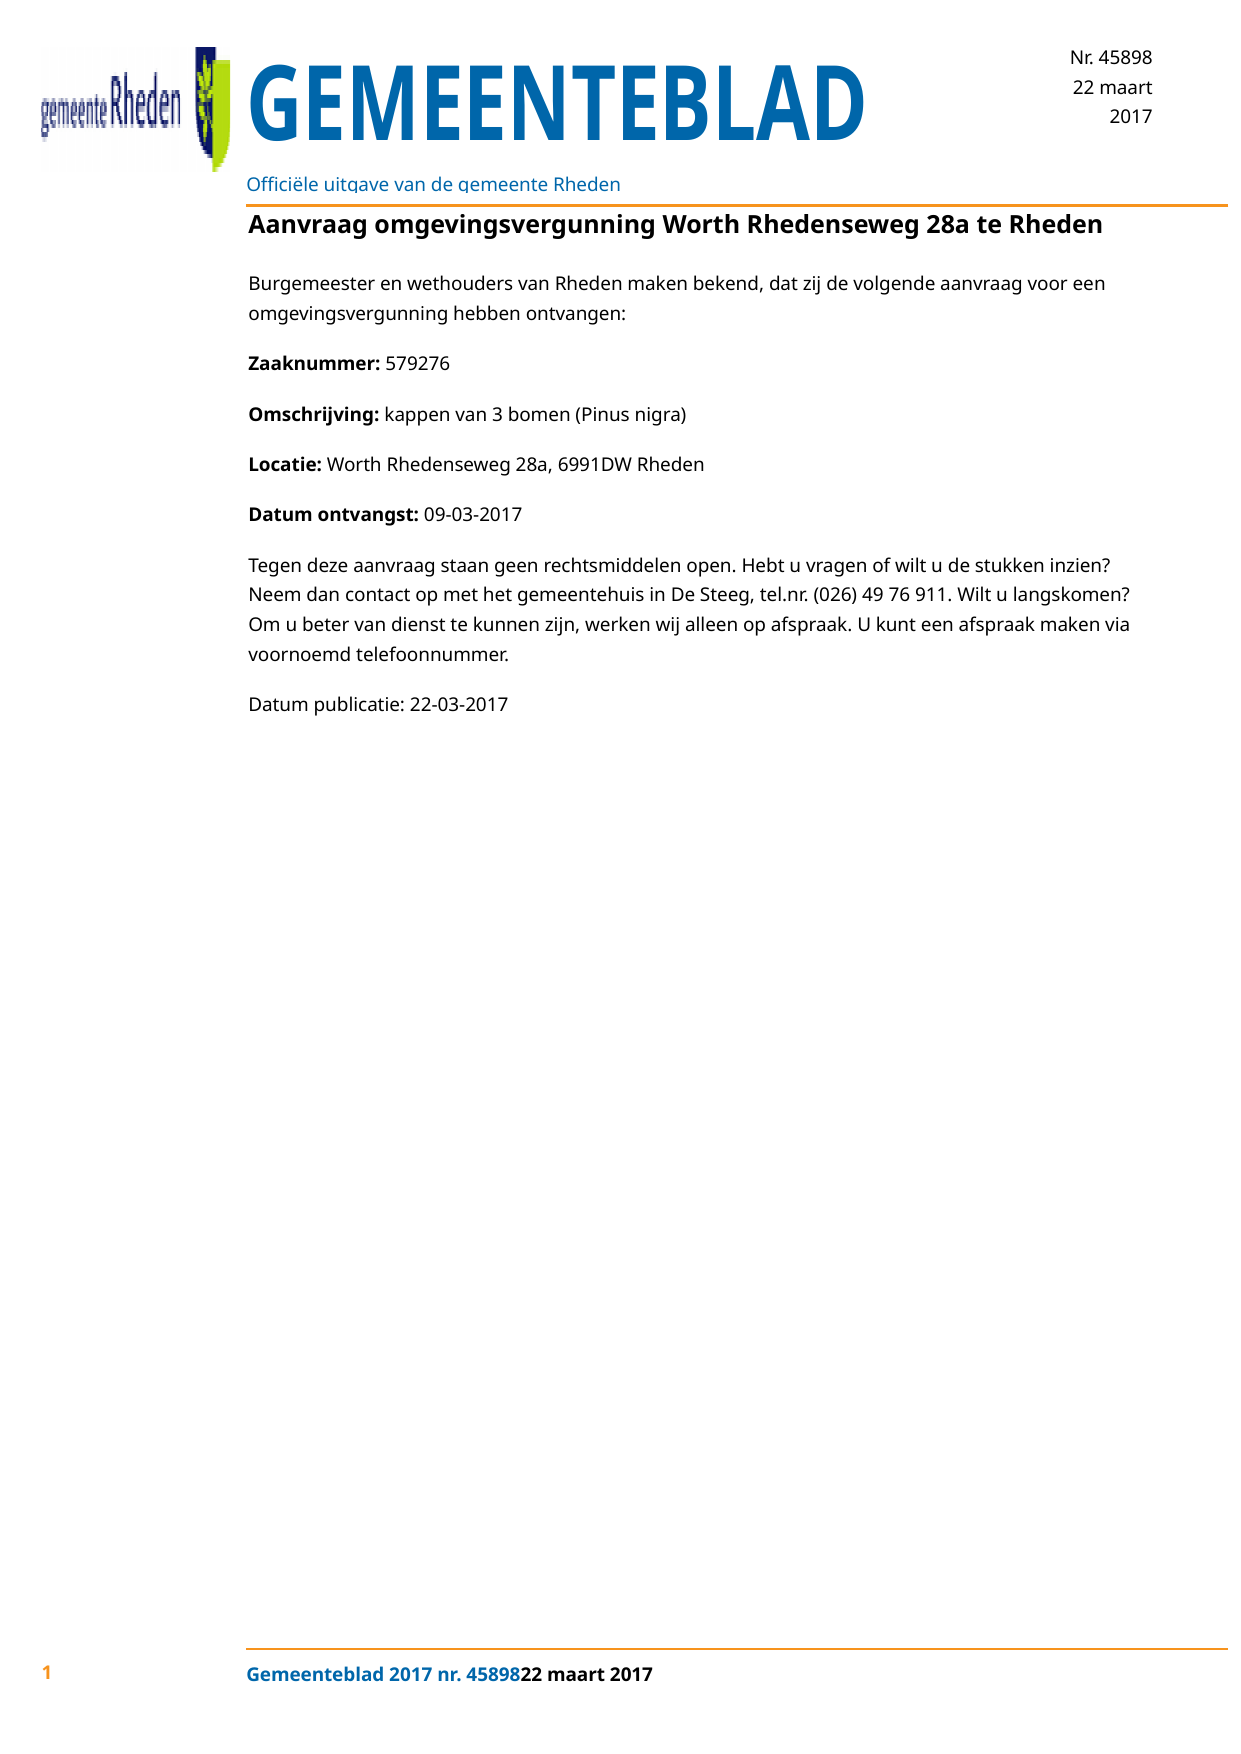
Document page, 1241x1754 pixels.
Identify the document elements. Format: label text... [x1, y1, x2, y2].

text Datum ontvangst: 09-03-2017 [248, 502, 1152, 527]
text Tegen deze aanvraag staan geen rechtsmiddelen open. Hebt u vragen of wilt u de stukken inzien? Neem dan contact op met het gemeentehuis in De Steeg, tel.nr. (026) 49 76 911. Wilt u langskomen? Om u beter van dienst te kunnen zijn, werken wij alleen op afspraak. U kunt een afspraak maken via voornoemd telefoonnummer. [248, 552, 1152, 666]
text Burgemeester en wethouders van Rheden maken bekend, dat zij de volgende aanvraag voor een omgevingsvergunning hebben ontvangen: [248, 270, 1152, 326]
text Zaaknummer: 579276 [248, 350, 1152, 376]
text Datum publicatie: 22-03-2017 [248, 691, 1152, 717]
text Locatie: Worth Rhedenseweg 28a, 6991DW Rheden [248, 451, 1152, 477]
picture [41, 47, 231, 172]
text Aanvraag omgevingsvergunning Worth Rhedenseweg 28a te Rheden [248, 207, 1152, 241]
text Omschrijving: kappen van 3 bomen (Pinus nigra) [248, 401, 1152, 426]
